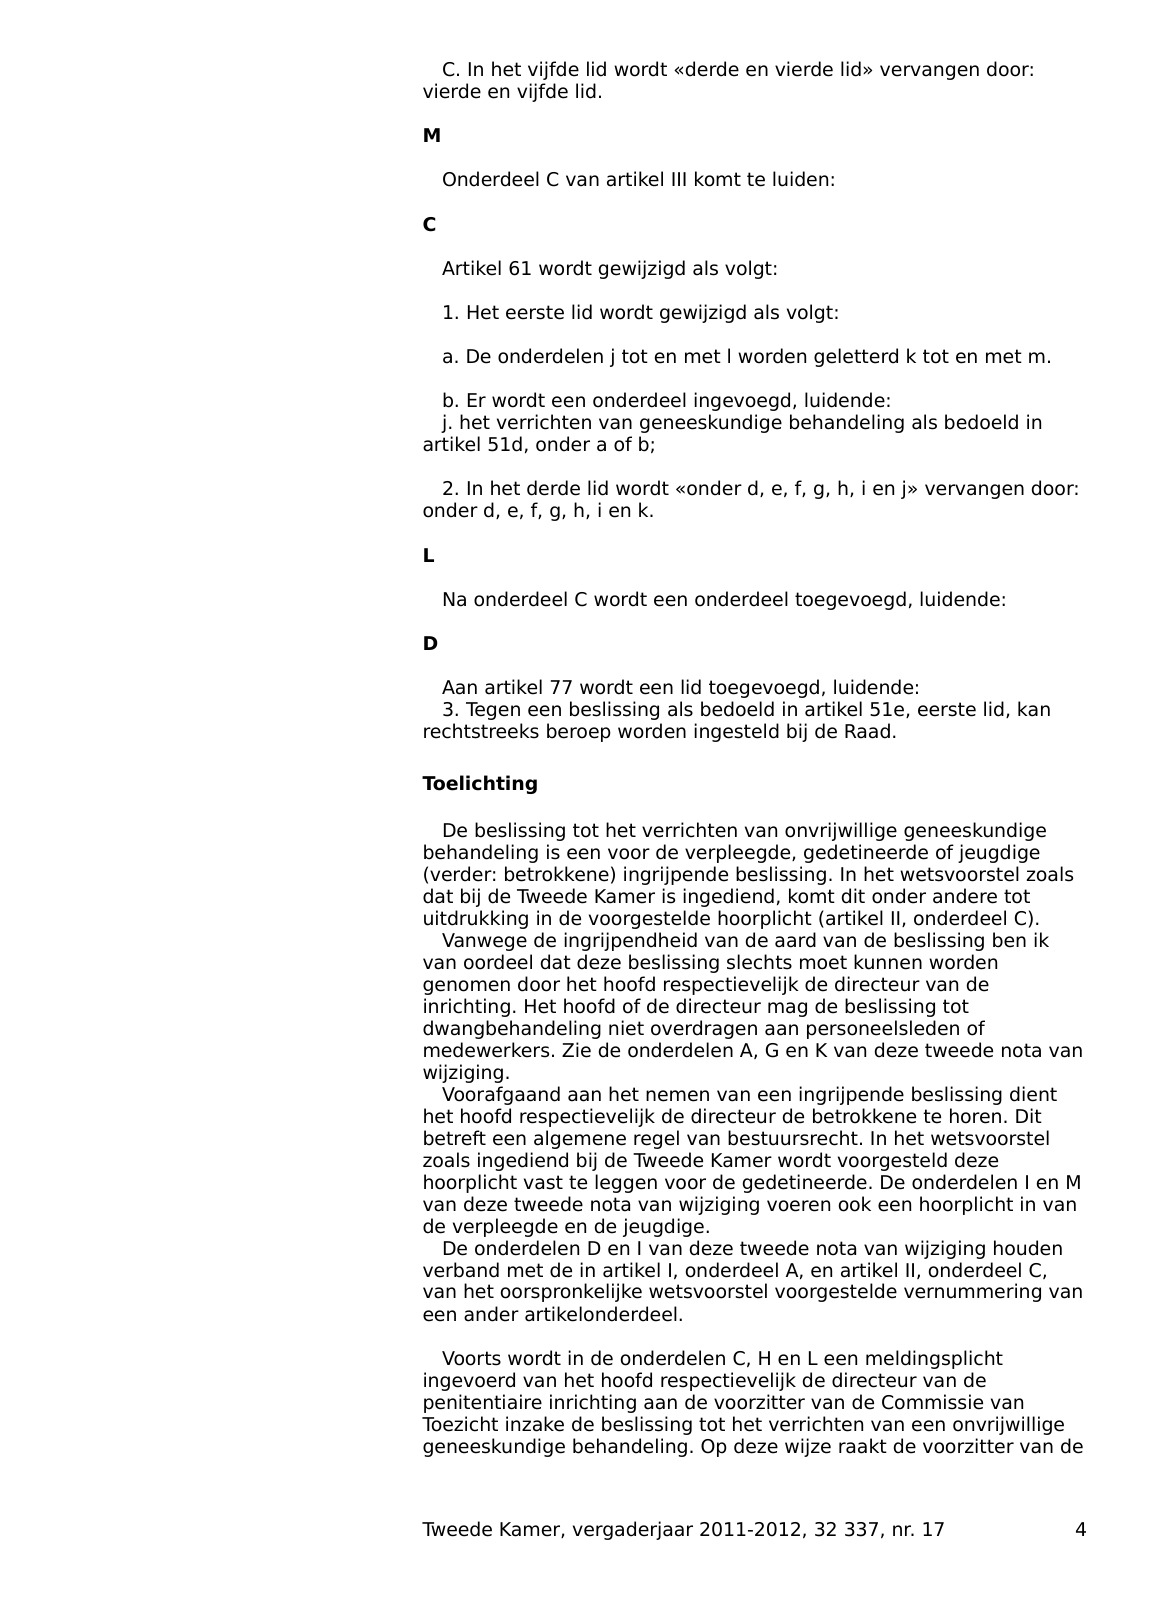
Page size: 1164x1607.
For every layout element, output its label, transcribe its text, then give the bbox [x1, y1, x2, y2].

subtitle L [422, 544, 1087, 566]
text De onderdelen D en I van deze tweede nota van wijziging houden verband met de in artikel I, onderdeel A, en artikel II, onderdeel C, van het oorspronkelijke wetsvoorstel voorgestelde vernummering van een ander artikelonderdeel. [422, 1237, 1087, 1325]
text Na onderdeel C wordt een onderdeel toegevoegd, luidende: [422, 589, 1087, 611]
text a. De onderdelen j tot en met l worden geletterd k tot en met m. [422, 346, 1087, 368]
text Onderdeel C van artikel III komt te luiden: [422, 169, 1087, 191]
text Artikel 61 wordt gewijzigd als volgt: [422, 258, 1087, 280]
subtitle Toelichting [422, 773, 1087, 795]
subtitle D [422, 633, 1087, 655]
text Voorts wordt in de onderdelen C, H en L een meldingsplicht ingevoerd van het hoofd respectievelijk de directeur van de penitentiaire inrichting aan de voorzitter van de Commissie van Toezicht inzake de beslissing tot het verrichten van een onvrijwillige geneeskundige behandeling. Op deze wijze raakt de voorzitter van de [422, 1348, 1087, 1457]
text Voorafgaand aan het nemen van een ingrijpende beslissing dient het hoofd respectievelijk de directeur de betrokkene te horen. Dit betreft een algemene regel van bestuursrecht. In het wetsvoorstel zoals ingediend bij de Tweede Kamer wordt voorgesteld deze hoorplicht vast te leggen voor de gedetineerde. De onderdelen I en M van deze tweede nota van wijziging voeren ook een hoorplicht in van de verpleegde en de jeugdige. [422, 1084, 1087, 1237]
text 2. In het derde lid wordt «onder d, e, f, g, h, i en j» vervangen door: onder d, e, f, g, h, i en k. [422, 478, 1087, 522]
text De beslissing tot het verrichten van onvrijwillige geneeskundige behandeling is een voor de verpleegde, gedetineerde of jeugdige (verder: betrokkene) ingrijpende beslissing. In het wetsvoorstel zoals dat bij de Tweede Kamer is ingediend, komt dit onder andere tot uitdrukking in de voorgestelde hoorplicht (artikel II, onderdeel C). [422, 820, 1087, 930]
text 1. Het eerste lid wordt gewijzigd als volgt: [422, 302, 1087, 324]
text C. In het vijfde lid wordt «derde en vierde lid» vervangen door: vierde en vijfde lid. [422, 59, 1087, 103]
text Vanwege de ingrijpendheid van de aard van de beslissing ben ik van oordeel dat deze beslissing slechts moet kunnen worden genomen door het hoofd respectievelijk de directeur van de inrichting. Het hoofd of de directeur mag de beslissing tot dwangbehandeling niet overdragen aan personeelsleden of medewerkers. Zie de onderdelen A, G en K van deze tweede nota van wijziging. [422, 930, 1087, 1084]
subtitle M [422, 125, 1087, 147]
text 3. Tegen een beslissing als bedoeld in artikel 51e, eerste lid, kan rechtstreeks beroep worden ingesteld bij de Raad. [422, 699, 1087, 743]
text Aan artikel 77 wordt een lid toegevoegd, luidende: [422, 677, 1087, 699]
text j. het verrichten van geneeskundige behandeling als bedoeld in artikel 51d, onder a of b; [422, 412, 1087, 456]
text b. Er wordt een onderdeel ingevoegd, luidende: [422, 390, 1087, 412]
subtitle C [422, 213, 1087, 236]
